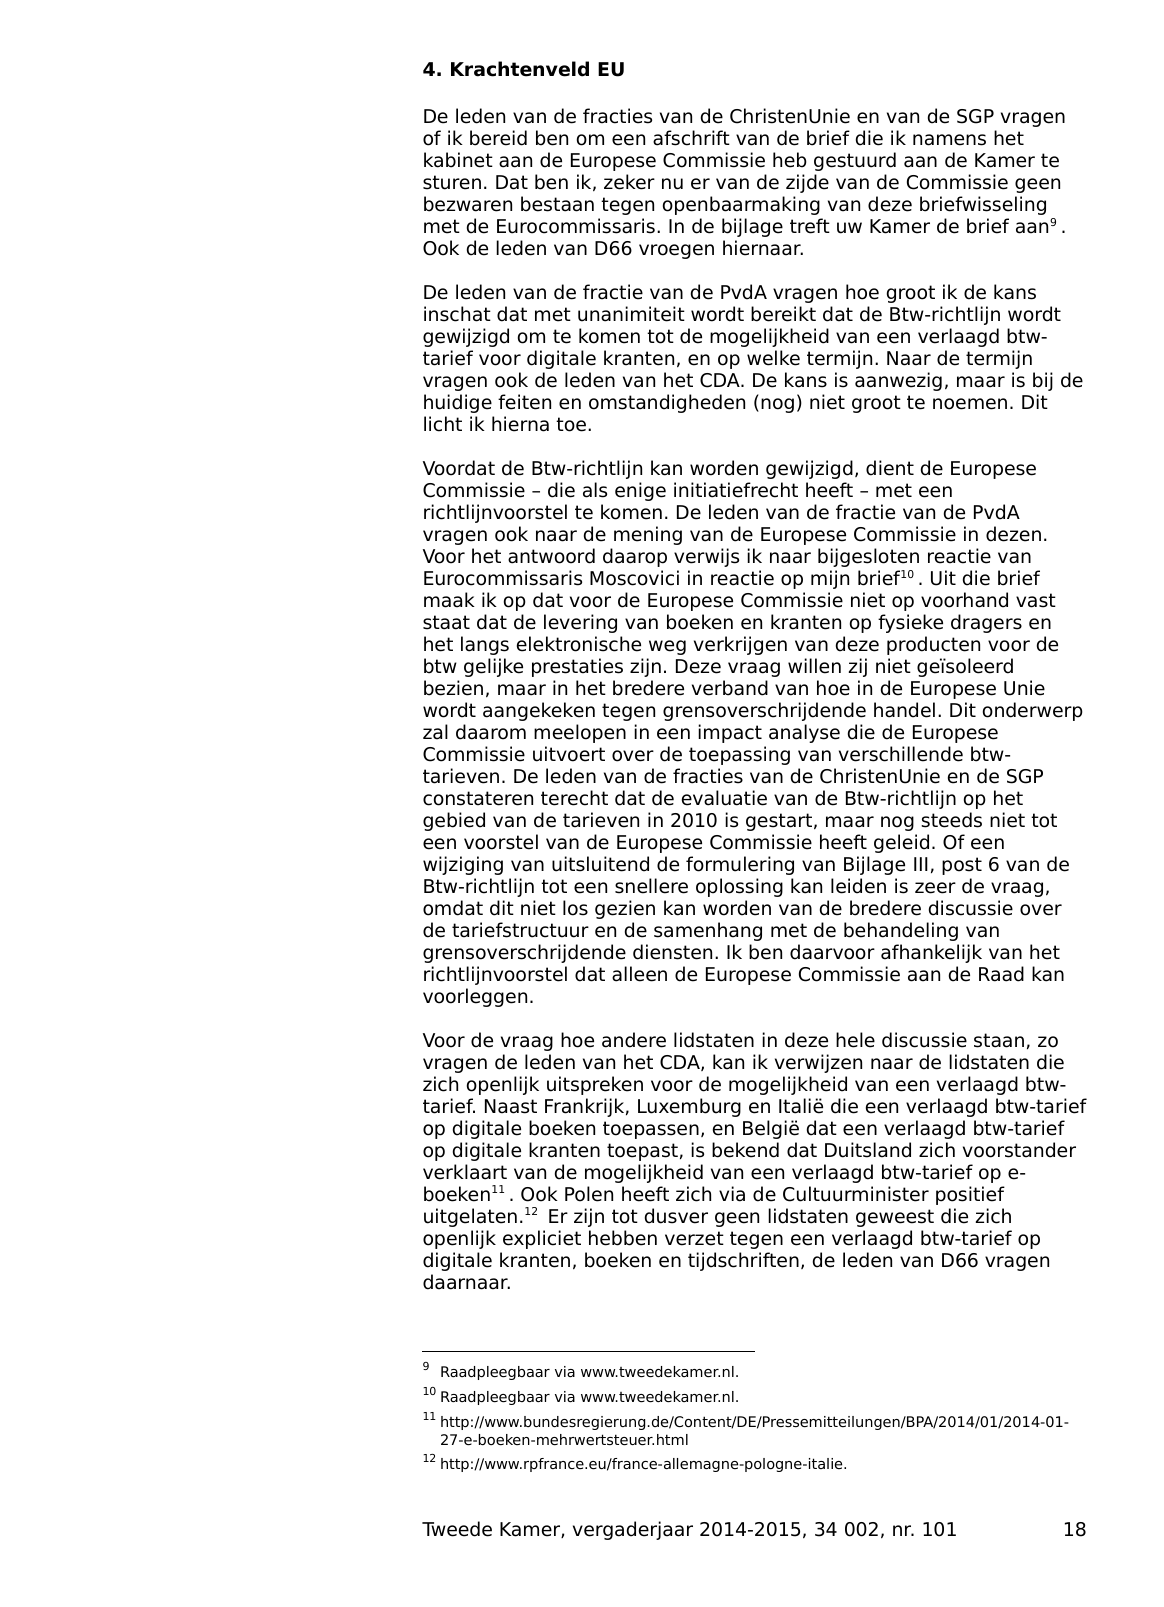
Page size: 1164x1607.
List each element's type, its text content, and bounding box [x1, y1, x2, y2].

text De leden van de fracties van de ChristenUnie en van de SGP vragen of ik bereid ben om een afschrift van de brief die ik namens het kabinet aan de Europese Commissie heb gestuurd aan de Kamer te sturen. Dat ben ik, zeker nu er van de zijde van de Commissie geen bezwaren bestaan tegen openbaarmaking van deze briefwisseling met de Eurocommissaris. In de bijlage treft uw Kamer de brief aan. Ook de leden van D66 vroegen hiernaar. [422, 106, 1087, 260]
text Raadpleegbaar via www.tweedekamer.nl. [422, 1385, 1087, 1407]
subtitle 4. Krachtenveld EU [422, 59, 1087, 81]
text De leden van de fractie van de PvdA vragen hoe groot ik de kans inschat dat met unanimiteit wordt bereikt dat de Btw-richtlijn wordt gewijzigd om te komen tot de mogelijkheid van een verlaagd btw-tarief voor digitale kranten, en op welke termijn. Naar de termijn vragen ook de leden van het CDA. De kans is aanwezig, maar is bij de huidige feiten en omstandigheden (nog) niet groot te noemen. Dit licht ik hierna toe. [422, 282, 1087, 436]
text Voor de vraag hoe andere lidstaten in deze hele discussie staan, zo vragen de leden van het CDA, kan ik verwijzen naar de lidstaten die zich openlijk uitspreken voor de mogelijkheid van een verlaagd btw-tarief. Naast Frankrijk, Luxemburg en Italië die een verlaagd btw-tarief op digitale boeken toepassen, en België dat een verlaagd btw-tarief op digitale kranten toepast, is bekend dat Duitsland zich voorstander verklaart van de mogelijkheid van een verlaagd btw-tarief op e-boeken. Ook Polen heeft zich via de Cultuurminister positief uitgelaten. Er zijn tot dusver geen lidstaten geweest die zich openlijk expliciet hebben verzet tegen een verlaagd btw-tarief op digitale kranten, boeken en tijdschriften, de leden van D66 vragen daarnaar. [422, 1030, 1087, 1293]
text http://www.bundesregierung.de/Content/DE/Pressemitteilungen/BPA/2014/01/2014-01-27-e-boeken-mehrwertsteuer.html [422, 1410, 1087, 1449]
text Voordat de Btw-richtlijn kan worden gewijzigd, dient de Europese Commissie – die als enige initiatiefrecht heeft – met een richtlijnvoorstel te komen. De leden van de fractie van de PvdA vragen ook naar de mening van de Europese Commissie in dezen. Voor het antwoord daarop verwijs ik naar bijgesloten reactie van Eurocommissaris Moscovici in reactie op mijn brief. Uit die brief maak ik op dat voor de Europese Commissie niet op voorhand vast staat dat de levering van boeken en kranten op fysieke dragers en het langs elektronische weg verkrijgen van deze producten voor de btw gelijke prestaties zijn. Deze vraag willen zij niet geïsoleerd bezien, maar in het bredere verband van hoe in de Europese Unie wordt aangekeken tegen grensoverschrijdende handel. Dit onderwerp zal daarom meelopen in een impact analyse die de Europese Commissie uitvoert over de toepassing van verschillende btw-tarieven. De leden van de fracties van de ChristenUnie en de SGP constateren terecht dat de evaluatie van de Btw-richtlijn op het gebied van de tarieven in 2010 is gestart, maar nog steeds niet tot een voorstel van de Europese Commissie heeft geleid. Of een wijziging van uitsluitend de formulering van Bijlage III, post 6 van de Btw-richtlijn tot een snellere oplossing kan leiden is zeer de vraag, omdat dit niet los gezien kan worden van de bredere discussie over de tariefstructuur en de samenhang met de behandeling van grensoverschrijdende diensten. Ik ben daarvoor afhankelijk van het richtlijnvoorstel dat alleen de Europese Commissie aan de Raad kan voorleggen. [422, 458, 1087, 1008]
text Raadpleegbaar via www.tweedekamer.nl. [422, 1360, 1087, 1382]
text http://www.rpfrance.eu/france-allemagne-pologne-italie. [422, 1452, 1087, 1474]
